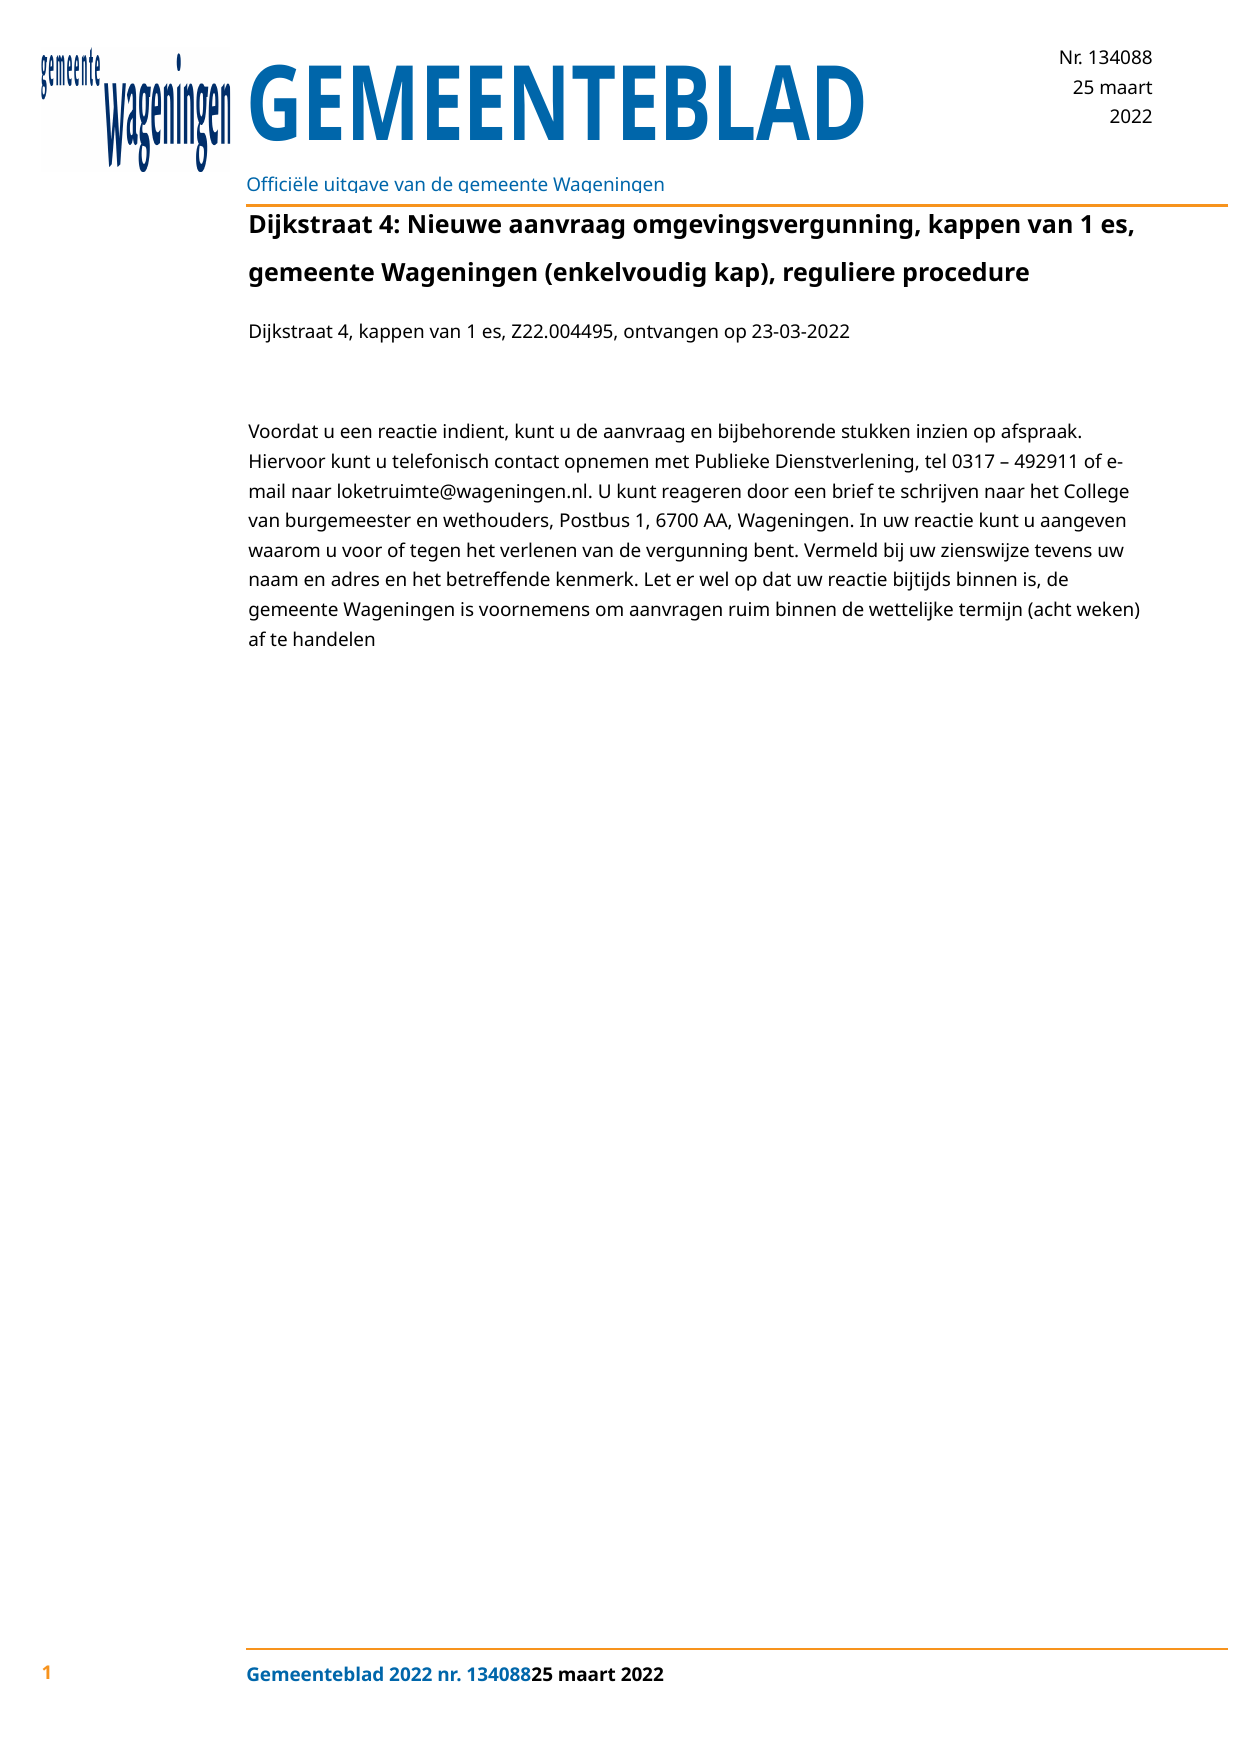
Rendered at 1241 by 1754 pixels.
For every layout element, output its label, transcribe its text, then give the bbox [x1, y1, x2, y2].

text Voordat u een reactie indient, kunt u de aanvraag en bijbehorende stukken inzien op afspraak. Hiervoor kunt u telefonisch contact opnemen met Publieke Dienstverlening, tel 0317 – 492911 of e-mail naar loketruimte@wageningen.nl. U kunt reageren door een brief te schrijven naar het College van burgemeester en wethouders, Postbus 1, 6700 AA, Wageningen. In uw reactie kunt u aangeven waarom u voor of tegen het verlenen van de vergunning bent. Vermeld bij uw zienswijze tevens uw naam en adres en het betreffende kenmerk. Let er wel op dat uw reactie bijtijds binnen is, de gemeente Wageningen is voornemens om aanvragen ruim binnen de wettelijke termijn (acht weken) af te handelen [248, 419, 1152, 652]
text Dijkstraat 4: Nieuwe aanvraag omgevingsvergunning, kappen van 1 es, gemeente Wageningen (enkelvoudig kap), reguliere procedure [248, 207, 1152, 288]
picture [41, 47, 231, 172]
text Dijkstraat 4, kappen van 1 es, Z22.004495, ontvangen op 23-03-2022 [248, 318, 1152, 344]
